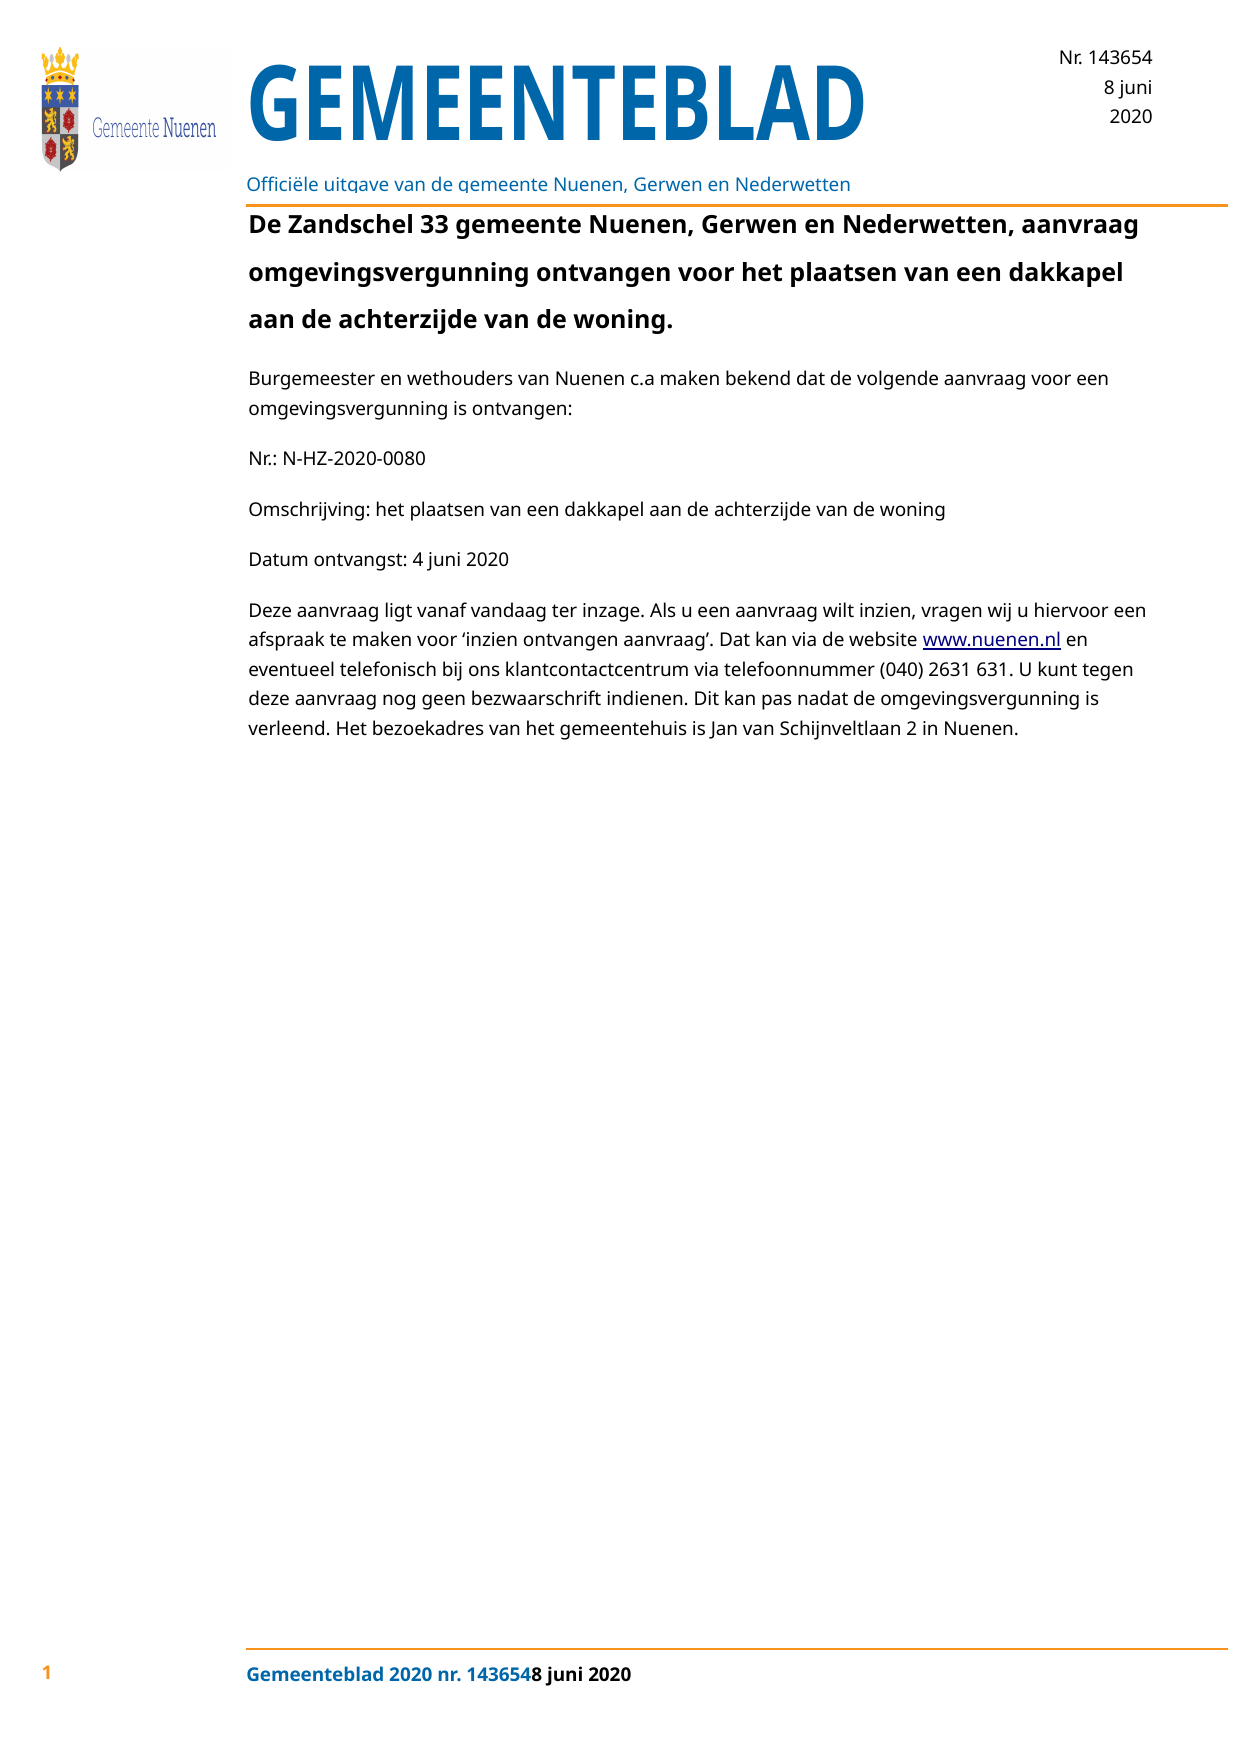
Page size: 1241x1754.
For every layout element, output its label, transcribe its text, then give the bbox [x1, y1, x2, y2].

text Burgemeester en wethouders van Nuenen c.a maken bekend dat de volgende aanvraag voor een omgevingsvergunning is ontvangen: [248, 366, 1152, 421]
text Deze aanvraag ligt vanaf vandaag ter inzage. Als u een aanvraag wilt inzien, vragen wij u hiervoor een afspraak te maken voor ‘inzien ontvangen aanvraag’. Dat kan via de website www.nuenen.nl en eventueel telefonisch bij ons klantcontactcentrum via telefoonnummer (040) 2631 631. U kunt tegen deze aanvraag nog geen bezwaarschrift indienen. Dit kan pas nadat de omgevingsvergunning is verleend. Het bezoekadres van het gemeentehuis is Jan van Schijnveltlaan 2 in Nuenen. [248, 597, 1152, 741]
text Datum ontvangst: 4 juni 2020 [248, 546, 1152, 572]
text Omschrijving: het plaatsen van een dakkapel aan de achterzijde van de woning [248, 496, 1152, 522]
text Nr.: N-HZ-2020-0080 [248, 446, 1152, 471]
picture [41, 47, 231, 172]
text De Zandschel 33 gemeente Nuenen, Gerwen en Nederwetten, aanvraag omgevingsvergunning ontvangen voor het plaatsen van een dakkapel aan de achterzijde van de woning. [248, 207, 1152, 336]
